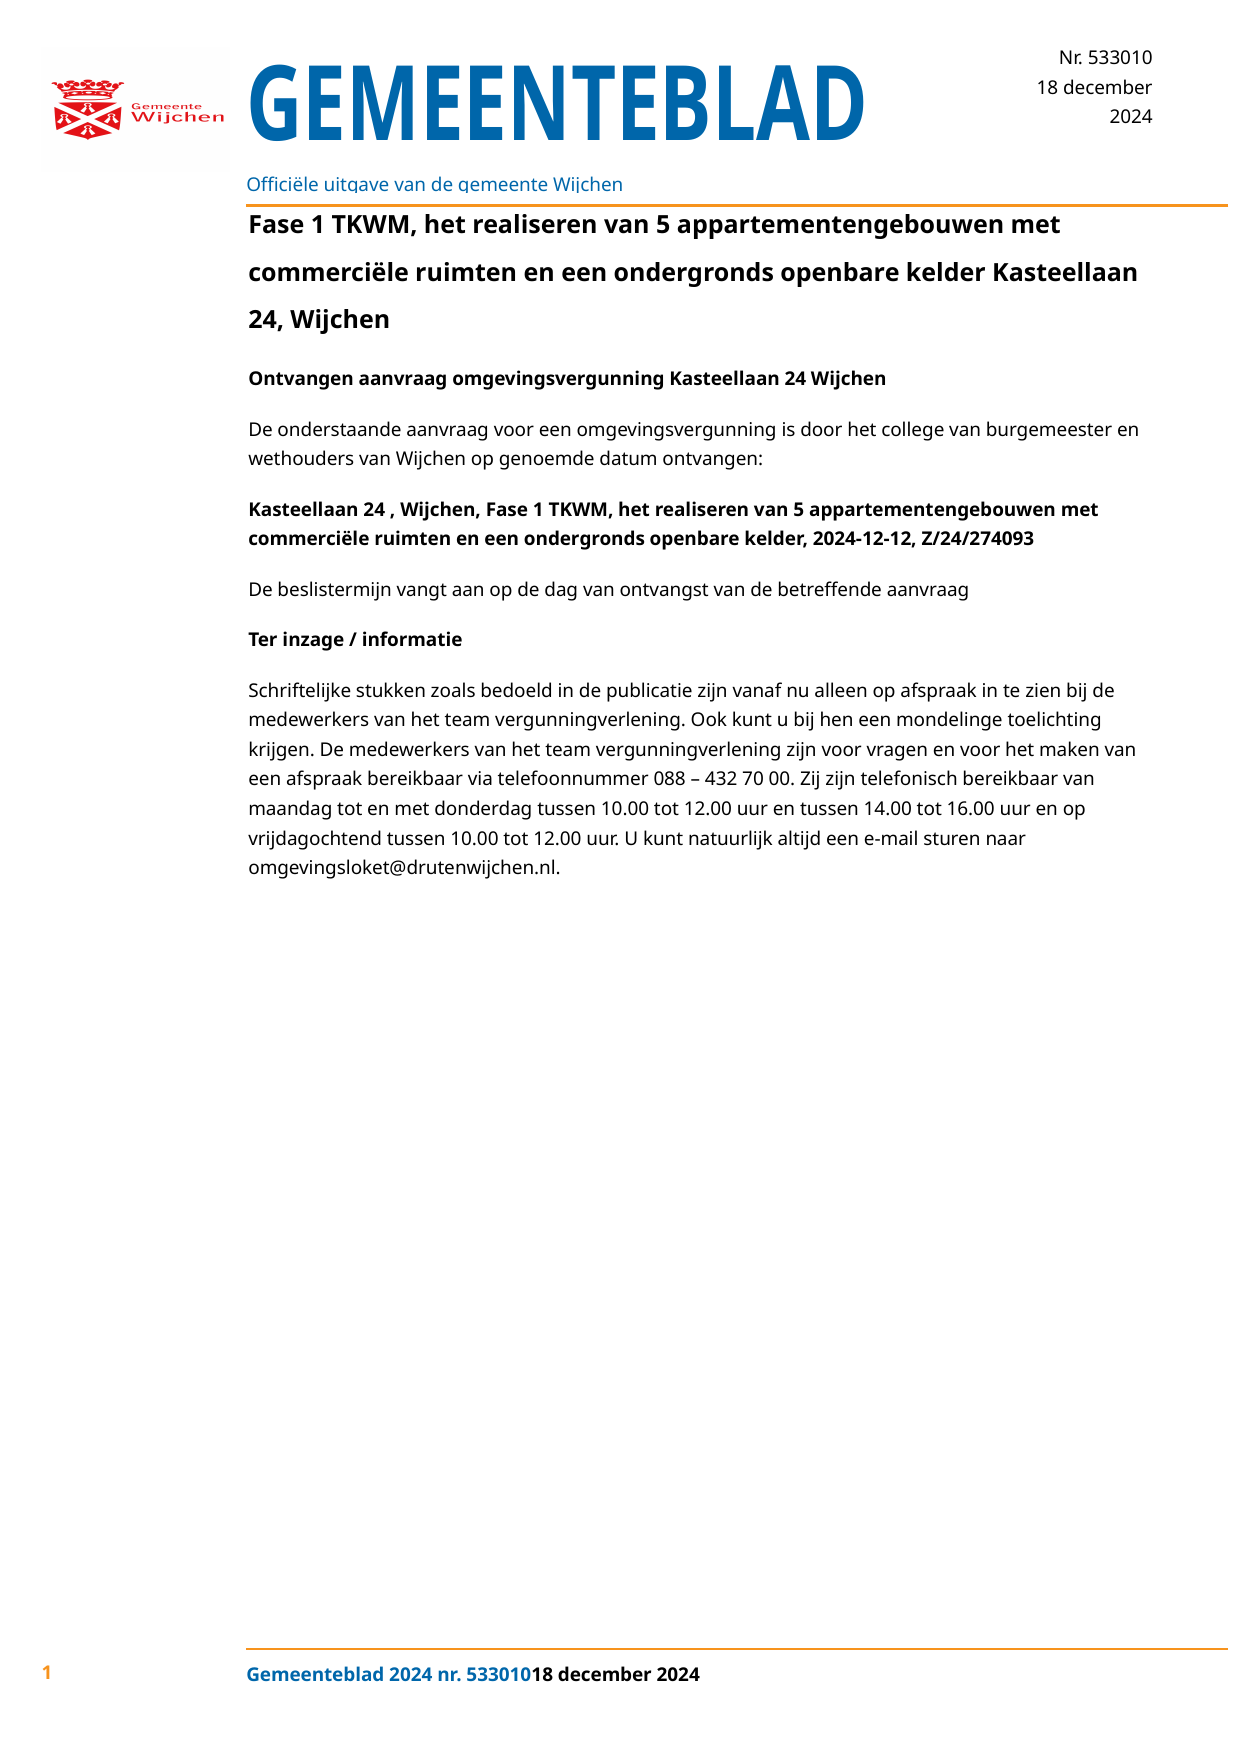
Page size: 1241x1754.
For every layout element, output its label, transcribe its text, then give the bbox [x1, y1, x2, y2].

text Fase 1 TKWM, het realiseren van 5 appartementengebouwen met commerciële ruimten en een ondergronds openbare kelder Kasteellaan 24, Wijchen [248, 207, 1152, 336]
text Ter inzage / informatie [248, 626, 1152, 652]
text Kasteellaan 24 , Wijchen, Fase 1 TKWM, het realiseren van 5 appartementengebouwen met commerciële ruimten en een ondergronds openbare kelder, 2024-12-12, Z/24/274093 [248, 496, 1152, 551]
text Ontvangen aanvraag omgevingsvergunning Kasteellaan 24 Wijchen [248, 366, 1152, 391]
text De onderstaande aanvraag voor een omgevingsvergunning is door het college van burgemeester en wethouders van Wijchen op genoemde datum ontvangen: [248, 416, 1152, 471]
picture [41, 47, 231, 172]
text De beslistermijn vangt aan op de dag van ontvangst van de betreffende aanvraag [248, 576, 1152, 602]
text Schriftelijke stukken zoals bedoeld in de publicatie zijn vanaf nu alleen op afspraak in te zien bij de medewerkers van het team vergunningverlening. Ook kunt u bij hen een mondelinge toelichting krijgen. De medewerkers van het team vergunningverlening zijn voor vragen en voor het maken van een afspraak bereikbaar via telefoonnummer 088 – 432 70 00. Zij zijn telefonisch bereikbaar van maandag tot en met donderdag tussen 10.00 tot 12.00 uur en tussen 14.00 tot 16.00 uur en op vrijdagochtend tussen 10.00 tot 12.00 uur. U kunt natuurlijk altijd een e-mail sturen naar omgevingsloket@drutenwijchen.nl. [248, 677, 1152, 880]
